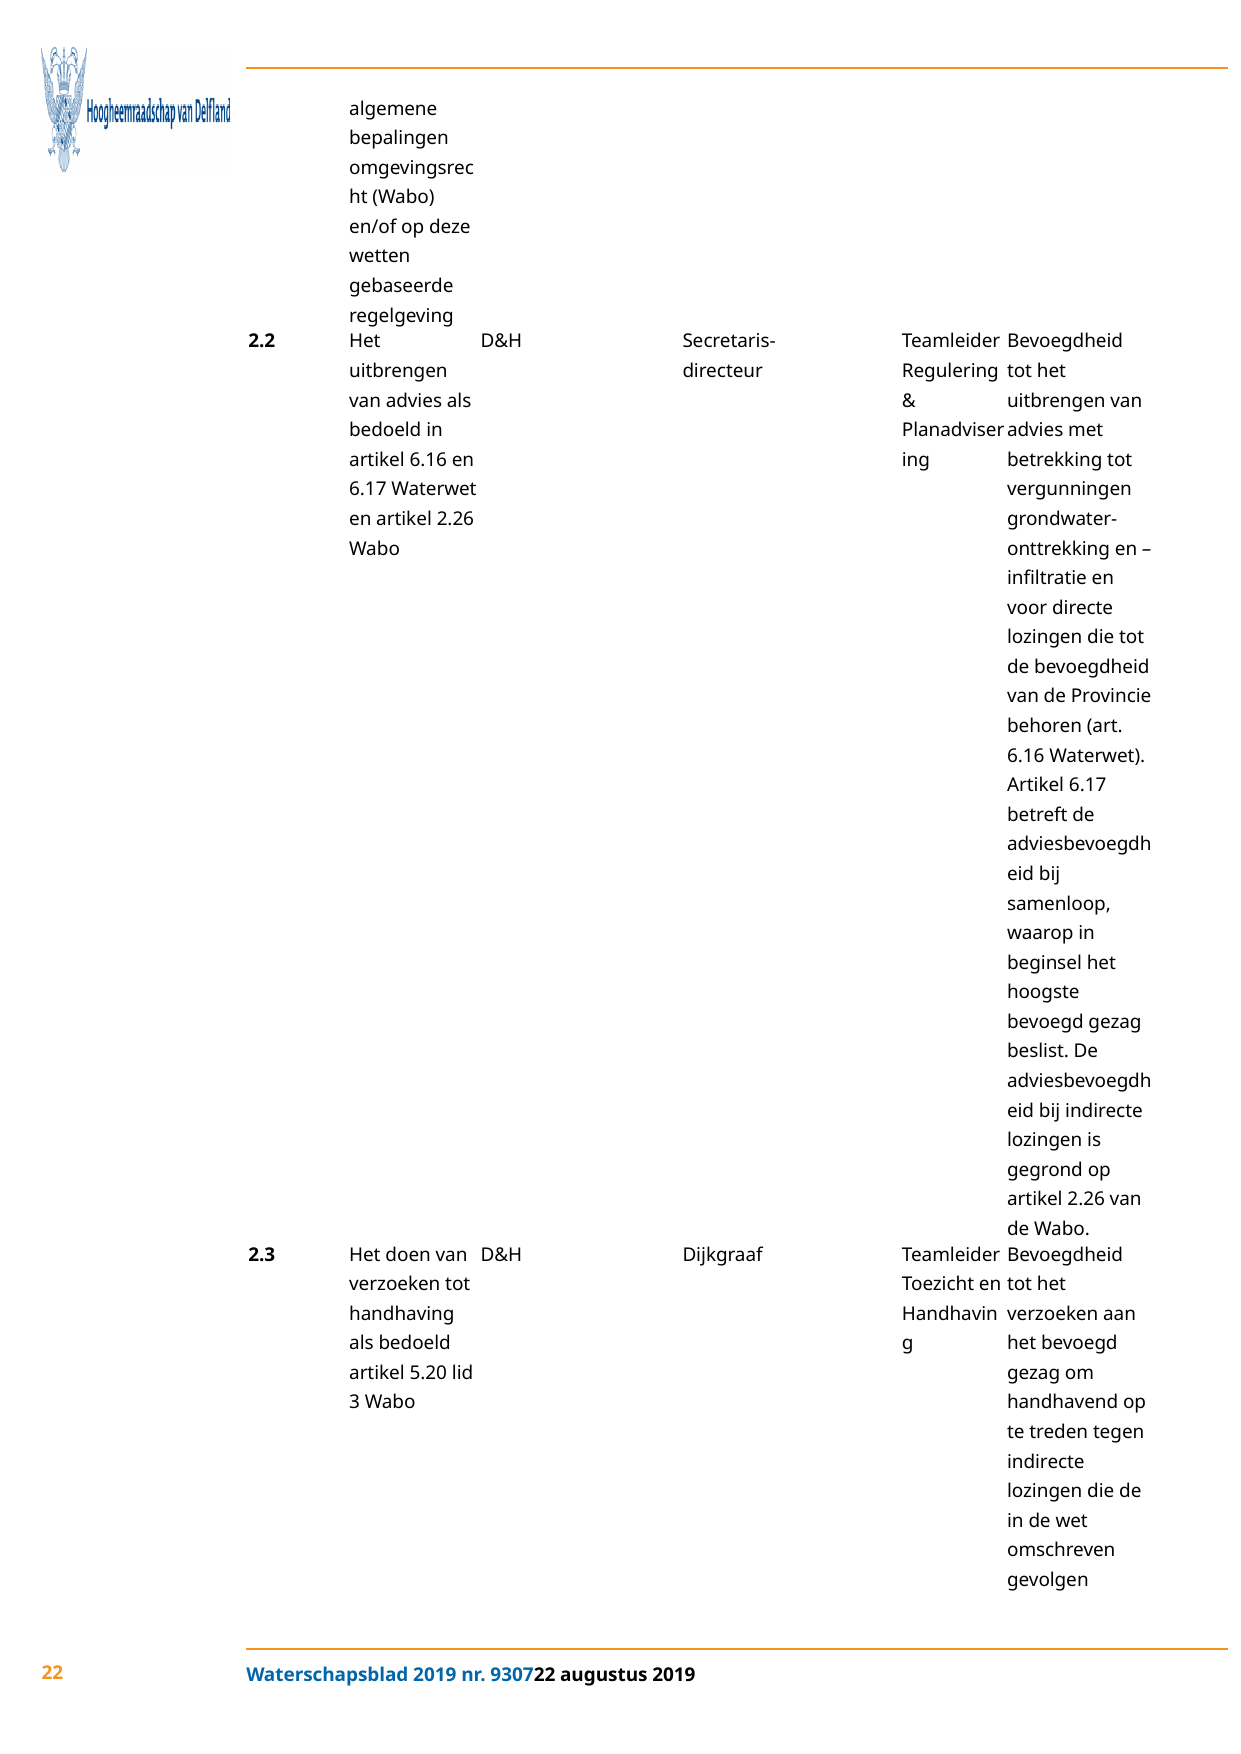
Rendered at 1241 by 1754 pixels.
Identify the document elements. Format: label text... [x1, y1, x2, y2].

table_cell algemene bepalingen omgevingsrecht (Wabo) en/of op deze wetten gebaseerde regelgeving [349, 95, 480, 328]
table_cell D&H [480, 328, 581, 1241]
table_cell [682, 95, 792, 328]
table_cell 2.2 [248, 328, 349, 1241]
table_cell [792, 328, 902, 1241]
table_cell 2.3 [248, 1241, 349, 1592]
table_cell [581, 95, 682, 328]
table_cell Het doen van verzoeken tot handhaving als bedoeld artikel 5.20 lid 3 Wabo [349, 1241, 480, 1592]
table_cell Bevoegdheid tot het uitbrengen van advies met betrekking tot vergunningen grondwater-onttrekking en –infiltratie en voor directe lozingen die tot de bevoegdheid van de Provincie behoren (art. 6.16 Waterwet). Artikel 6.17 betreft de adviesbevoegdheid bij samenloop, waarop in beginsel het hoogste bevoegd gezag beslist. De adviesbevoegdheid bij indirecte lozingen is gegrond op artikel 2.26 van de Wabo. [1007, 328, 1152, 1241]
table_cell Het uitbrengen van advies als bedoeld in artikel 6.16 en 6.17 Waterwet en artikel 2.26 Wabo [349, 328, 480, 1241]
table_cell Secretaris-directeur [682, 328, 792, 1241]
table_cell [1007, 95, 1152, 328]
table_cell D&H [480, 1241, 581, 1592]
table_cell [792, 95, 902, 328]
table_cell [581, 1241, 682, 1592]
table_cell Bevoegdheid tot het verzoeken aan het bevoegd gezag om handhavend op te treden tegen indirecte lozingen die de in de wet omschreven gevolgen [1007, 1241, 1152, 1592]
table_cell [480, 95, 581, 328]
table_cell [902, 95, 1007, 328]
table_cell Dijkgraaf [682, 1241, 792, 1592]
table_cell [248, 95, 349, 328]
picture [41, 47, 231, 172]
table_cell Teamleider Regulering & Planadvisering [902, 328, 1007, 1241]
table_cell [792, 1241, 902, 1592]
table_cell Teamleider Toezicht en Handhaving [902, 1241, 1007, 1592]
table_cell [581, 328, 682, 1241]
